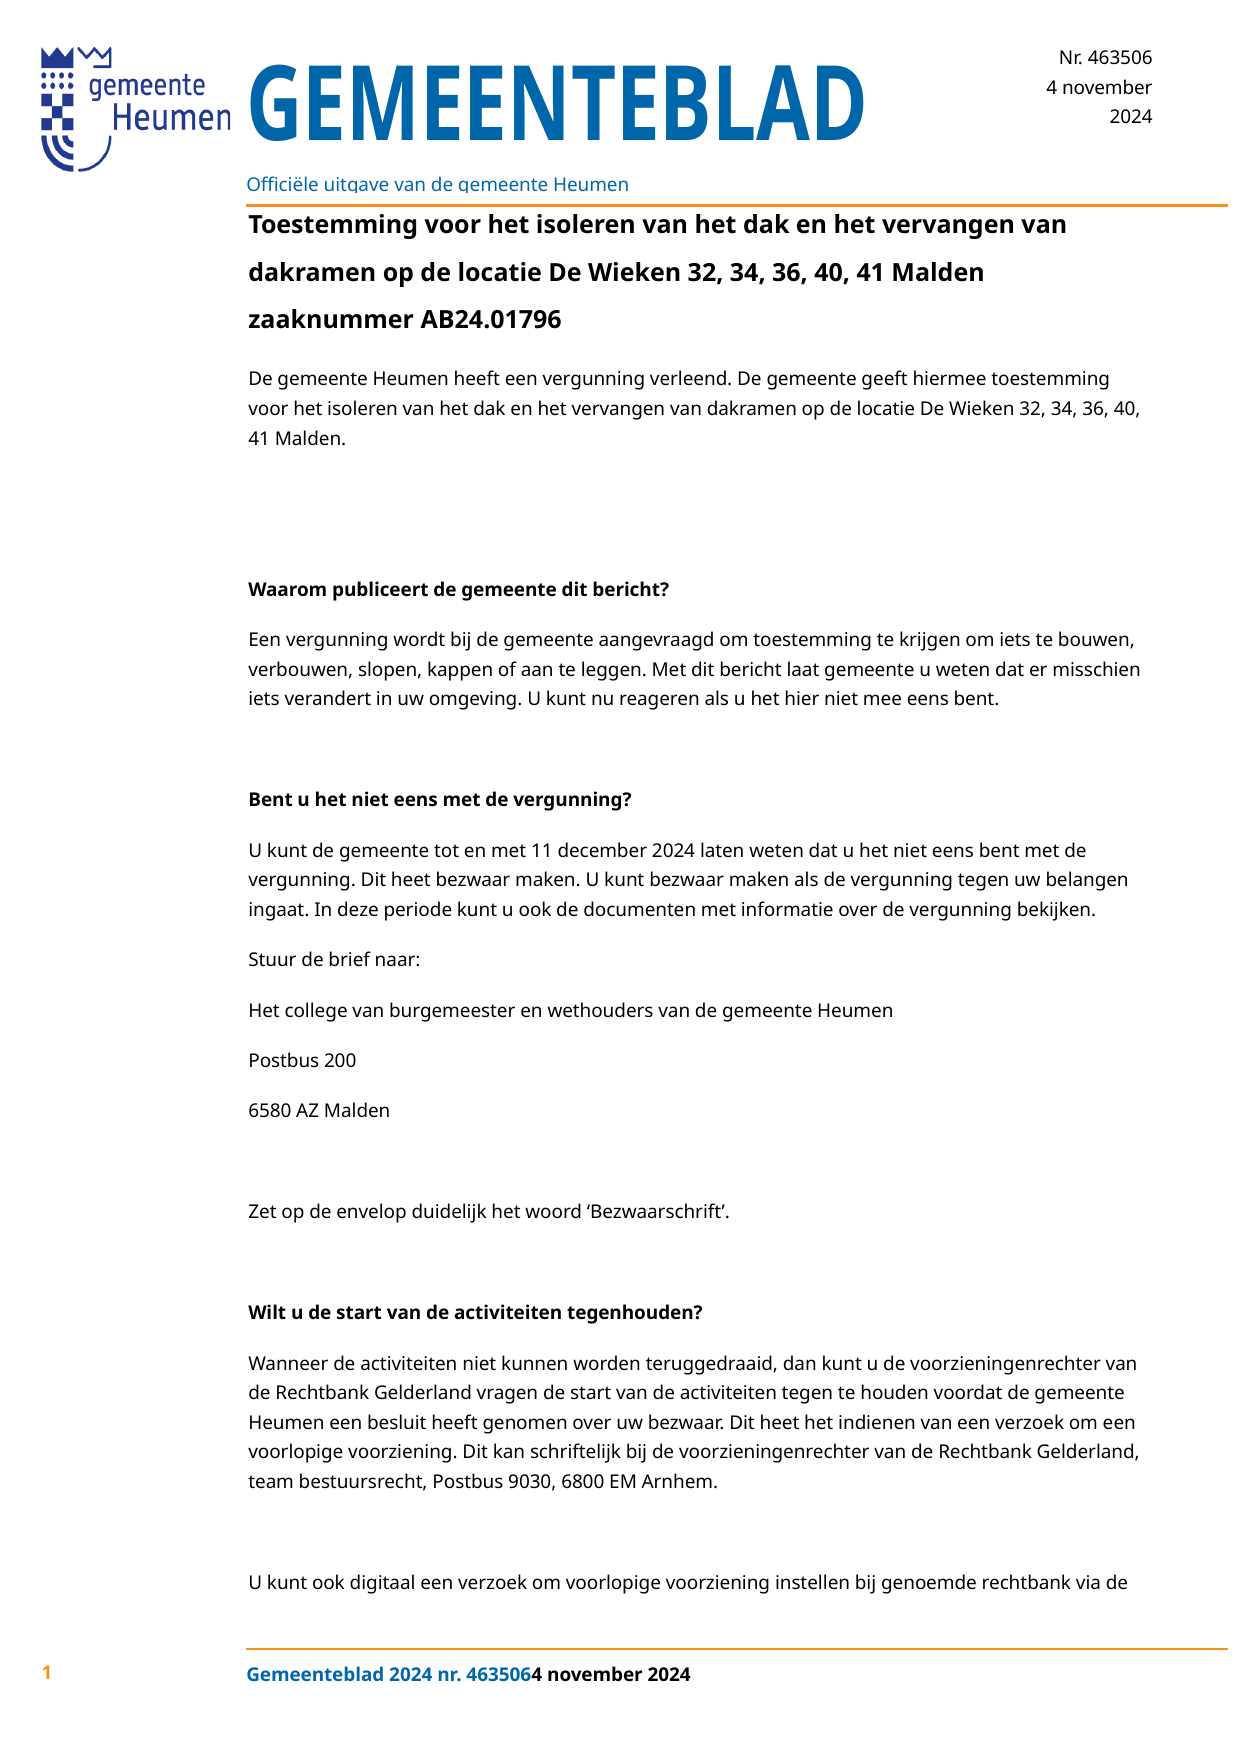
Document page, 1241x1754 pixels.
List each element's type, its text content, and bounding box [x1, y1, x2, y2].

text Postbus 200 [248, 1047, 1152, 1073]
text Waarom publiceert de gemeente dit bericht? [248, 576, 1152, 602]
text Toestemming voor het isoleren van het dak en het vervangen van dakramen op de locatie De Wieken 32, 34, 36, 40, 41 Malden zaaknummer AB24.01796 [248, 207, 1152, 336]
text Wilt u de start van de activiteiten tegenhouden? [248, 1299, 1152, 1325]
text U kunt de gemeente tot en met 11 december 2024 laten weten dat u het niet eens bent met de vergunning. Dit heet bezwaar maken. U kunt bezwaar maken als de vergunning tegen uw belangen ingaat. In deze periode kunt u ook de documenten met informatie over de vergunning bekijken. [248, 837, 1152, 922]
text Stuur de brief naar: [248, 946, 1152, 972]
text 6580 AZ Malden [248, 1098, 1152, 1123]
text Wanneer de activiteiten niet kunnen worden teruggedraaid, dan kunt u de voorzieningenrechter van de Rechtbank Gelderland vragen de start van de activiteiten tegen te houden voordat de gemeente Heumen een besluit heeft genomen over uw bezwaar. Dit heet het indienen van een verzoek om een voorlopige voorziening. Dit kan schriftelijk bij de voorzieningenrechter van de Rechtbank Gelderland, team bestuursrecht, Postbus 9030, 6800 EM Arnhem. [248, 1350, 1152, 1494]
text Zet op de envelop duidelijk het woord ‘Bezwaarschrift’. [248, 1198, 1152, 1224]
picture [41, 47, 231, 172]
text U kunt ook digitaal een verzoek om voorlopige voorziening instellen bij genoemde rechtbank via de [248, 1569, 1152, 1594]
text Een vergunning wordt bij de gemeente aangevraagd om toestemming te krijgen om iets te bouwen, verbouwen, slopen, kappen of aan te leggen. Met dit bericht laat gemeente u weten dat er misschien iets verandert in uw omgeving. U kunt nu reageren als u het hier niet mee eens bent. [248, 626, 1152, 711]
text Het college van burgemeester en wethouders van de gemeente Heumen [248, 997, 1152, 1022]
text Bent u het niet eens met de vergunning? [248, 786, 1152, 812]
text De gemeente Heumen heeft een vergunning verleend. De gemeente geeft hiermee toestemming voor het isoleren van het dak en het vervangen van dakramen op de locatie De Wieken 32, 34, 36, 40, 41 Malden. [248, 366, 1152, 450]
